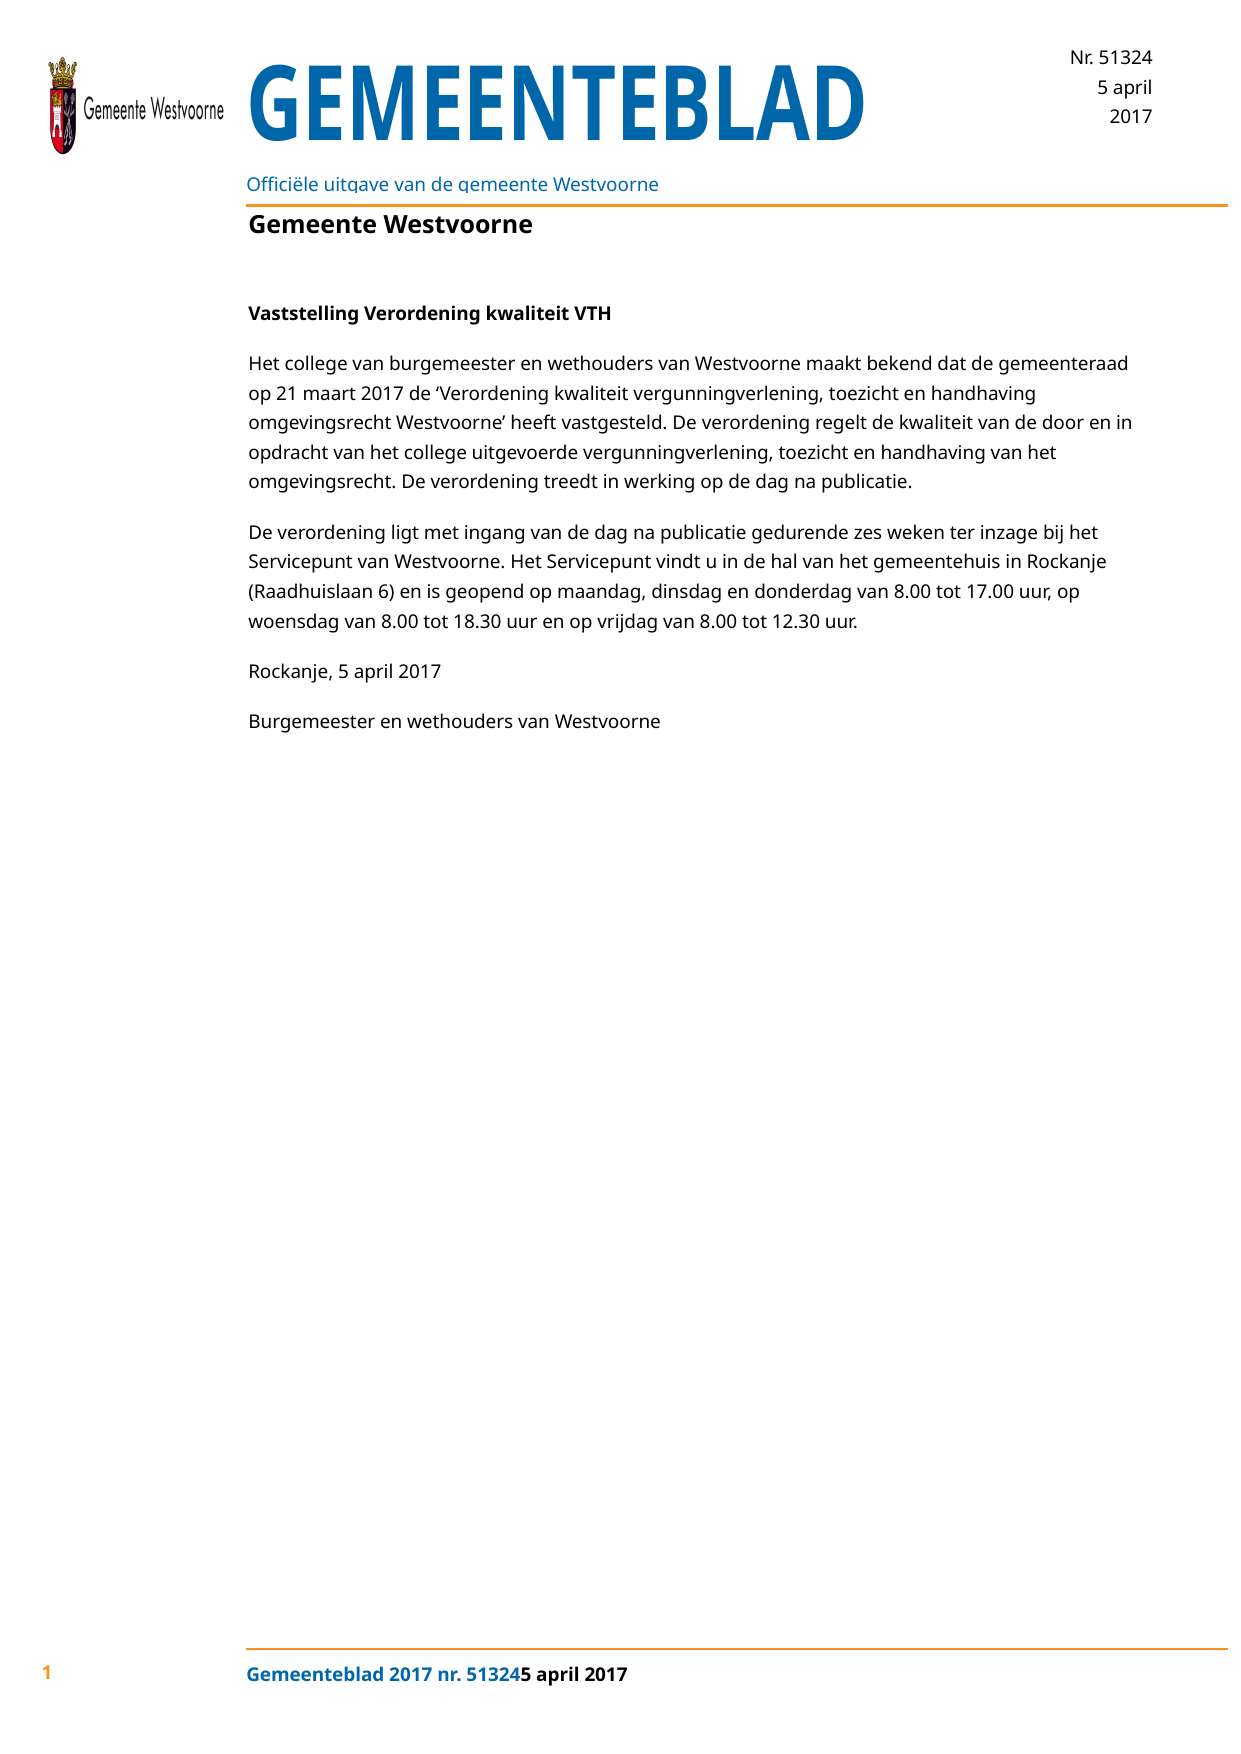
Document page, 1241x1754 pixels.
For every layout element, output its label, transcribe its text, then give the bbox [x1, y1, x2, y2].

text Het college van burgemeester en wethouders van Westvoorne maakt bekend dat de gemeenteraad op 21 maart 2017 de ‘Verordening kwaliteit vergunningverlening, toezicht en handhaving omgevingsrecht Westvoorne’ heeft vastgesteld. De verordening regelt de kwaliteit van de door en in opdracht van het college uitgevoerde vergunningverlening, toezicht en handhaving van het omgevingsrecht. De verordening treedt in werking op de dag na publicatie. [248, 350, 1152, 494]
text Rockanje, 5 april 2017 [248, 658, 1152, 684]
text Vaststelling Verordening kwaliteit VTH [248, 300, 1152, 326]
text Burgemeester en wethouders van Westvoorne [248, 709, 1152, 734]
text Gemeente Westvoorne [248, 207, 1152, 241]
text De verordening ligt met ingang van de dag na publicatie gedurende zes weken ter inzage bij het Servicepunt van Westvoorne. Het Servicepunt vindt u in de hal van het gemeentehuis in Rockanje (Raadhuislaan 6) en is geopend op maandag, dinsdag en donderdag van 8.00 tot 17.00 uur, op woensdag van 8.00 tot 18.30 uur en op vrijdag van 8.00 tot 12.30 uur. [248, 519, 1152, 633]
picture [41, 47, 231, 172]
